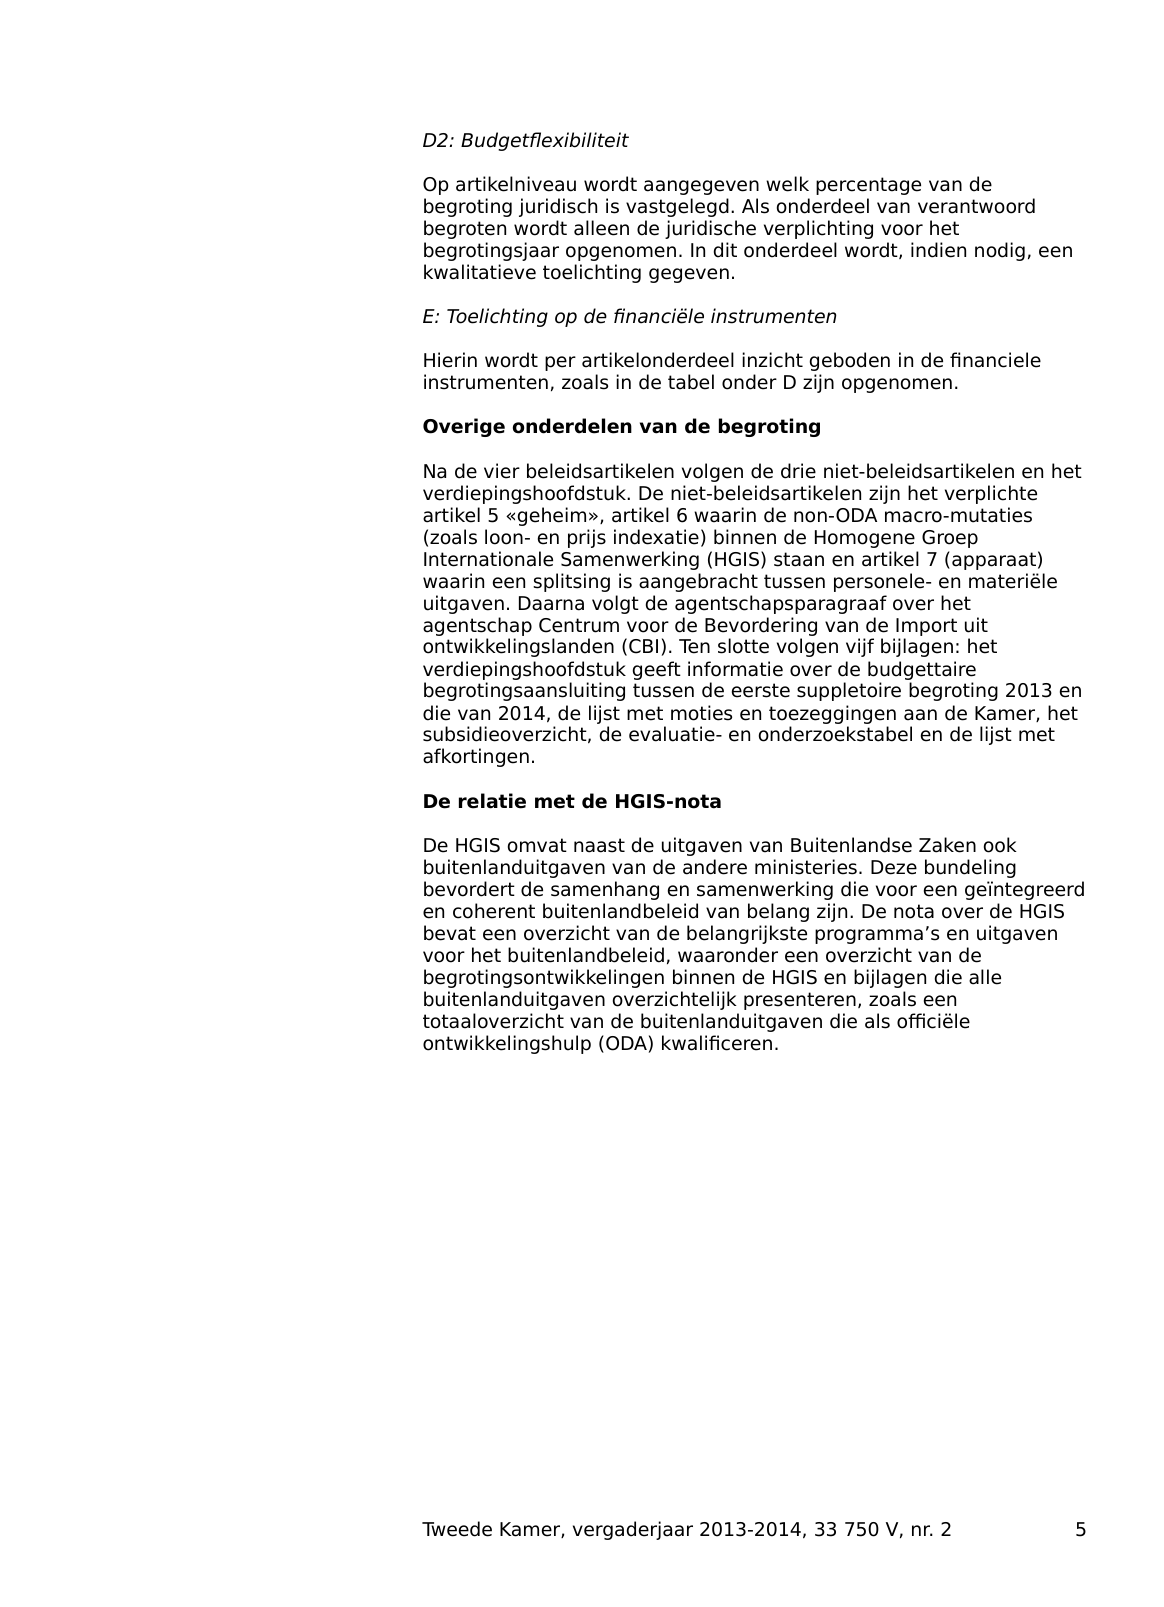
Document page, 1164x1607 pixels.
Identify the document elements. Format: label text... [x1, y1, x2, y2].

text Hierin wordt per artikelonderdeel inzicht geboden in de financiele instrumenten, zoals in de tabel onder D zijn opgenomen. [422, 350, 1087, 394]
text De HGIS omvat naast de uitgaven van Buitenlandse Zaken ook buitenlanduitgaven van de andere ministeries. Deze bundeling bevordert de samenhang en samenwerking die voor een geïntegreerd en coherent buitenlandbeleid van belang zijn. De nota over de HGIS bevat een overzicht van de belangrijkste programma’s en uitgaven voor het buitenlandbeleid, waaronder een overzicht van de begrotingsontwikkelingen binnen de HGIS en bijlagen die alle buitenlanduitgaven overzichtelijk presenteren, zoals een totaaloverzicht van de buitenlanduitgaven die als officiële ontwikkelingshulp (ODA) kwalificeren. [422, 835, 1087, 1054]
subtitle E: Toelichting op de financiële instrumenten [422, 306, 1087, 328]
text Na de vier beleidsartikelen volgen de drie niet-beleidsartikelen en het verdiepingshoofdstuk. De niet-beleidsartikelen zijn het verplichte artikel 5 «geheim», artikel 6 waarin de non-ODA macro-mutaties (zoals loon- en prijs indexatie) binnen de Homogene Groep Internationale Samenwerking (HGIS) staan en artikel 7 (apparaat) waarin een splitsing is aangebracht tussen personele- en materiële uitgaven. Daarna volgt de agentschapsparagraaf over het agentschap Centrum voor de Bevordering van de Import uit ontwikkelingslanden (CBI). Ten slotte volgen vijf bijlagen: het verdiepingshoofdstuk geeft informatie over de budgettaire begrotingsaansluiting tussen de eerste suppletoire begroting 2013 en die van 2014, de lijst met moties en toezeggingen aan de Kamer, het subsidieoverzicht, de evaluatie- en onderzoekstabel en de lijst met afkortingen. [422, 461, 1087, 768]
subtitle Overige onderdelen van de begroting [422, 416, 1087, 438]
subtitle De relatie met de HGIS-nota [422, 791, 1087, 812]
text Op artikelniveau wordt aangegeven welk percentage van de begroting juridisch is vastgelegd. Als onderdeel van verantwoord begroten wordt alleen de juridische verplichting voor het begrotingsjaar opgenomen. In dit onderdeel wordt, indien nodig, een kwalitatieve toelichting gegeven. [422, 174, 1087, 284]
subtitle D2: Budgetflexibiliteit [422, 130, 1087, 152]
